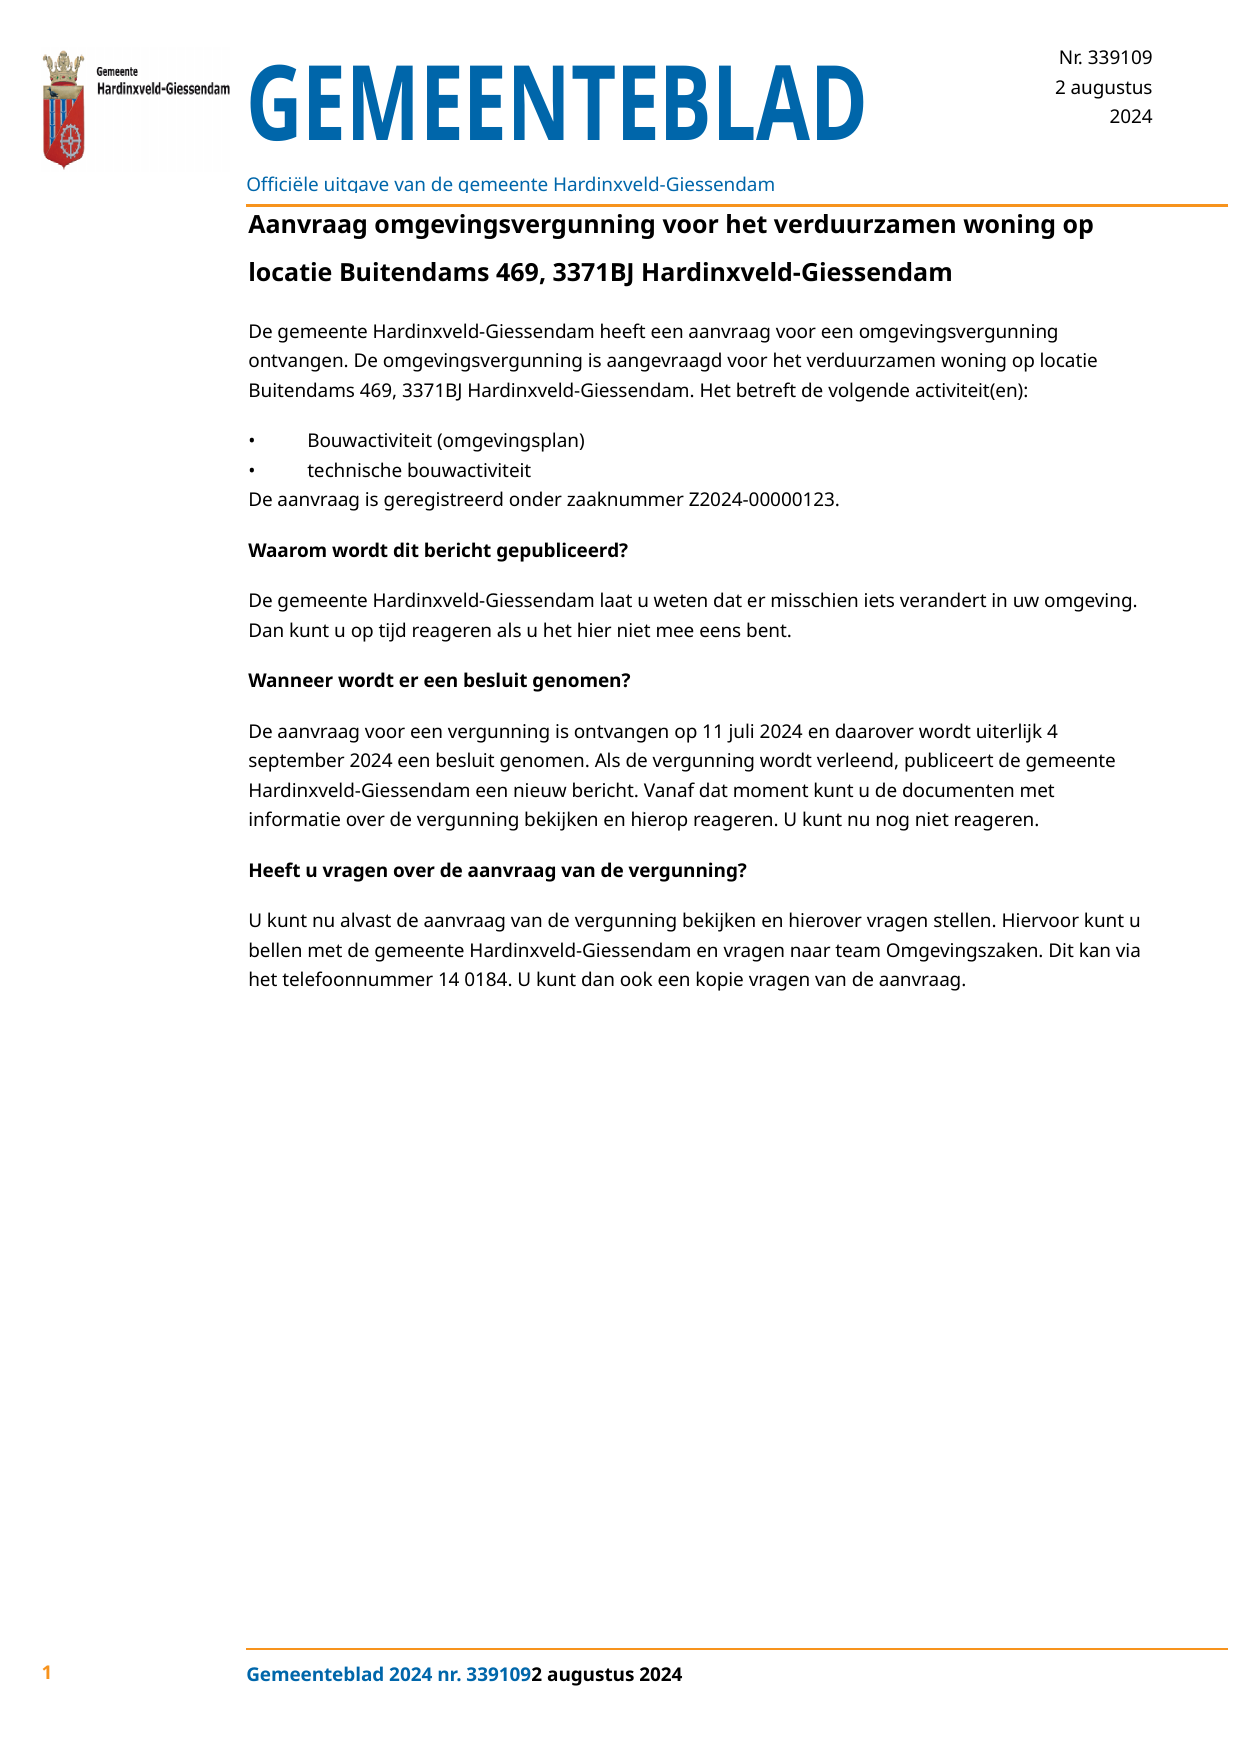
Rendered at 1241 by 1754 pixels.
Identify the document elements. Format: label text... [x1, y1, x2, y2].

text De gemeente Hardinxveld-Giessendam laat u weten dat er misschien iets verandert in uw omgeving. Dan kunt u op tijd reageren als u het hier niet mee eens bent. [248, 587, 1152, 643]
text U kunt nu alvast de aanvraag van de vergunning bekijken en hierover vragen stellen. Hiervoor kunt u bellen met de gemeente Hardinxveld-Giessendam en vragen naar team Omgevingszaken. Dit kan via het telefoonnummer 14 0184. U kunt dan ook een kopie vragen van de aanvraag. [248, 907, 1152, 992]
text Heeft u vragen over de aanvraag van de vergunning? [248, 857, 1152, 883]
picture [41, 47, 231, 172]
text De aanvraag voor een vergunning is ontvangen op 11 juli 2024 en daarover wordt uiterlijk 4 september 2024 een besluit genomen. Als de vergunning wordt verleend, publiceert de gemeente Hardinxveld-Giessendam een nieuw bericht. Vanaf dat moment kunt u de documenten met informatie over de vergunning bekijken en hierop reageren. U kunt nu nog niet reageren. [248, 718, 1152, 832]
text Waarom wordt dit bericht gepubliceerd? [248, 537, 1152, 563]
text De aanvraag is geregistreerd onder zaaknummer Z2024-00000123. [248, 487, 1152, 512]
list Bouwactiviteit (omgevingsplan) [248, 427, 1152, 453]
text Aanvraag omgevingsvergunning voor het verduurzamen woning op locatie Buitendams 469, 3371BJ Hardinxveld-Giessendam [248, 207, 1152, 288]
text Wanneer wordt er een besluit genomen? [248, 667, 1152, 693]
list technische bouwactiviteit [248, 457, 1152, 483]
text De gemeente Hardinxveld-Giessendam heeft een aanvraag voor een omgevingsvergunning ontvangen. De omgevingsvergunning is aangevraagd voor het verduurzamen woning op locatie Buitendams 469, 3371BJ Hardinxveld-Giessendam. Het betreft de volgende activiteit(en): [248, 318, 1152, 403]
